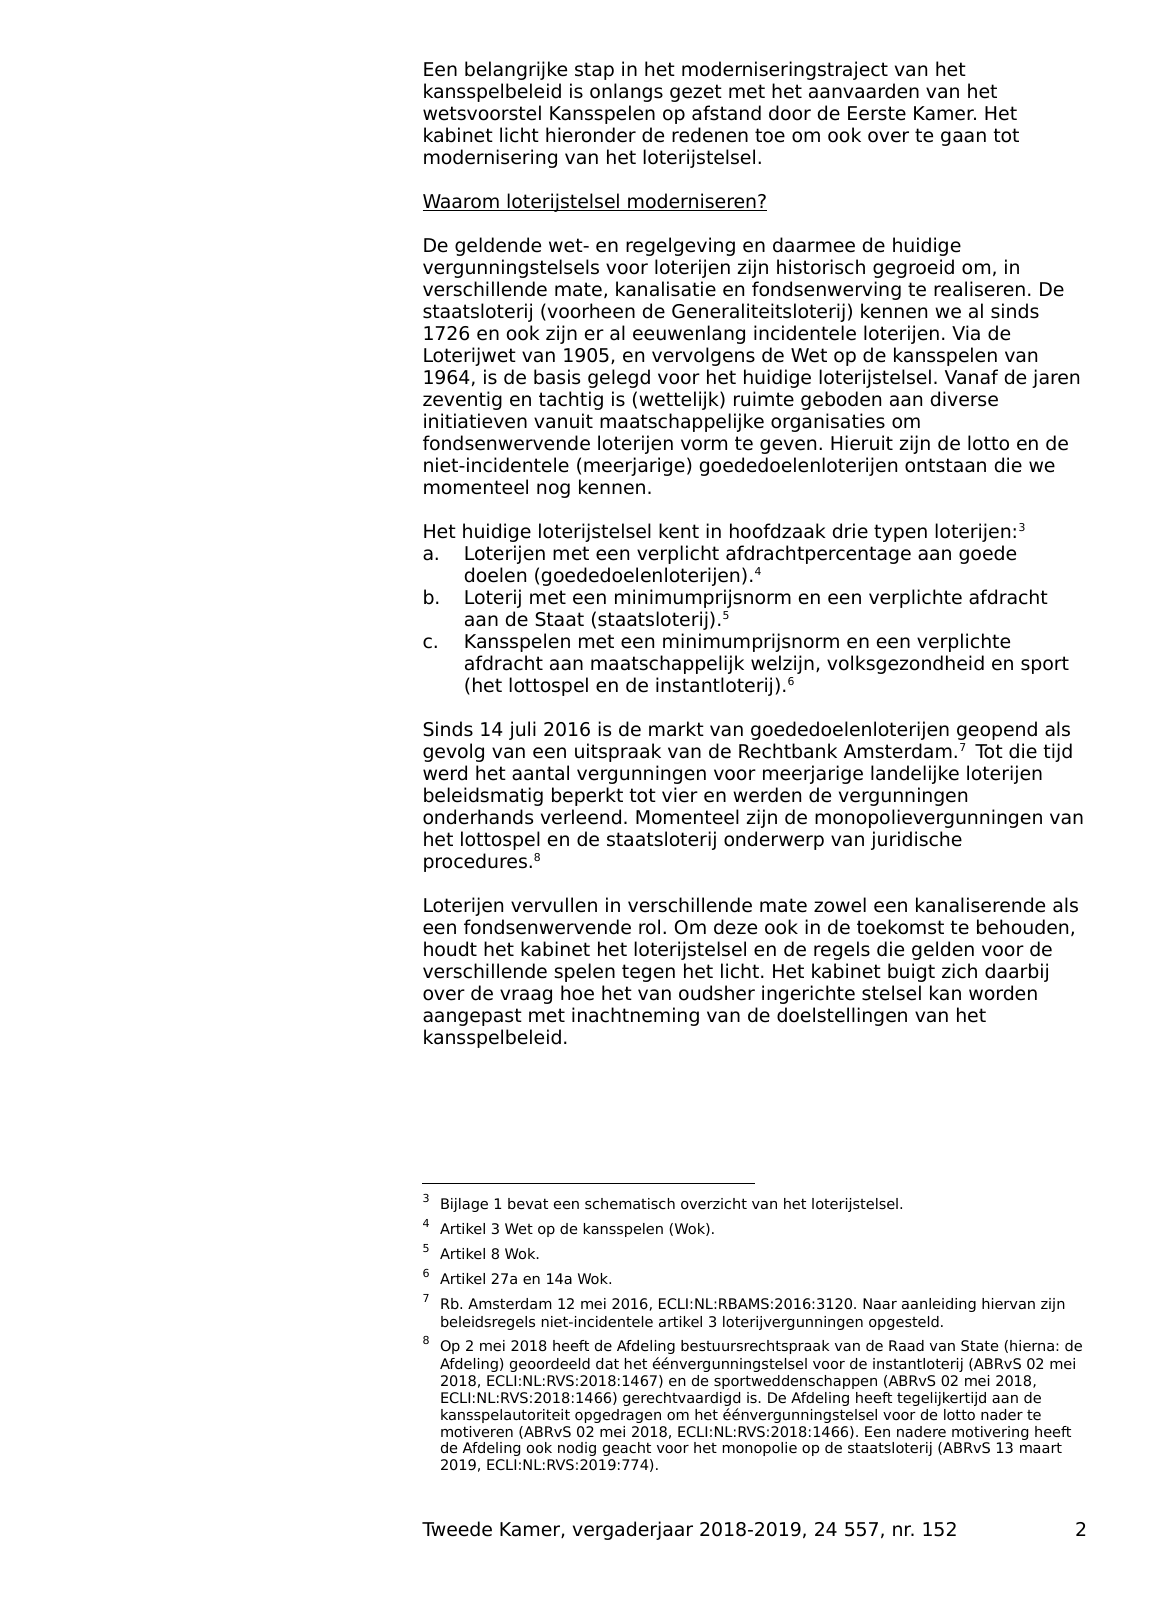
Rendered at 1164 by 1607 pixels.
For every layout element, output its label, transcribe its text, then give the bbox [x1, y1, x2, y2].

text De geldende wet- en regelgeving en daarmee de huidige vergunningstelsels voor loterijen zijn historisch gegroeid om, in verschillende mate, kanalisatie en fondsenwerving te realiseren. De staatsloterij (voorheen de Generaliteitsloterij) kennen we al sinds 1726 en ook zijn er al eeuwenlang incidentele loterijen. Via de Loterijwet van 1905, en vervolgens de Wet op de kansspelen van 1964, is de basis gelegd voor het huidige loterijstelsel. Vanaf de jaren zeventig en tachtig is (wettelijk) ruimte geboden aan diverse initiatieven vanuit maatschappelijke organisaties om fondsenwervende loterijen vorm te geven. Hieruit zijn de lotto en de niet-incidentele (meerjarige) goededoelenloterijen ontstaan die we momenteel nog kennen. [422, 235, 1087, 499]
text Rb. Amsterdam 12 mei 2016, ECLI:NL:RBAMS:2016:3120. Naar aanleiding hiervan zijn beleidsregels niet-incidentele artikel 3 loterijvergunningen opgesteld. [422, 1292, 1087, 1331]
text Bijlage 1 bevat een schematisch overzicht van het loterijstelsel. [422, 1192, 1087, 1214]
text Loterijen vervullen in verschillende mate zowel een kanaliserende als een fondsenwervende rol. Om deze ook in de toekomst te behouden, houdt het kabinet het loterijstelsel en de regels die gelden voor de verschillende spelen tegen het licht. Het kabinet buigt zich daarbij over de vraag hoe het van oudsher ingerichte stelsel kan worden aangepast met inachtneming van de doelstellingen van het kansspelbeleid. [422, 895, 1087, 1049]
text Het huidige loterijstelsel kent in hoofdzaak drie typen loterijen: [422, 521, 1087, 543]
text Sinds 14 juli 2016 is de markt van goededoelenloterijen geopend als gevolg van een uitspraak van de Rechtbank Amsterdam. Tot die tijd werd het aantal vergunningen voor meerjarige landelijke loterijen beleidsmatig beperkt tot vier en werden de vergunningen onderhands verleend. Momenteel zijn de monopolievergunningen van het lottospel en de staatsloterij onderwerp van juridische procedures. [422, 719, 1087, 873]
text Een belangrijke stap in het moderniseringstraject van het kansspelbeleid is onlangs gezet met het aanvaarden van het wetsvoorstel Kansspelen op afstand door de Eerste Kamer. Het kabinet licht hieronder de redenen toe om ook over te gaan tot modernisering van het loterijstelsel. [422, 59, 1087, 169]
text a. Loterijen met een verplicht afdrachtpercentage aan goede doelen (goededoelenloterijen). [422, 543, 1087, 587]
subtitle Waarom loterijstelsel moderniseren? [422, 191, 1087, 213]
text b. Loterij met een minimumprijsnorm en een verplichte afdracht aan de Staat (staatsloterij). [422, 587, 1087, 631]
text Artikel 27a en 14a Wok. [422, 1267, 1087, 1289]
text Artikel 8 Wok. [422, 1242, 1087, 1264]
text Artikel 3 Wet op de kansspelen (Wok). [422, 1217, 1087, 1239]
text c. Kansspelen met een minimumprijsnorm en een verplichte afdracht aan maatschappelijk welzijn, volksgezondheid en sport (het lottospel en de instantloterij). [422, 631, 1087, 697]
text Op 2 mei 2018 heeft de Afdeling bestuursrechtspraak van de Raad van State (hierna: de Afdeling) geoordeeld dat het éénvergunningstelsel voor de instantloterij (ABRvS 02 mei 2018, ECLI:NL:RVS:2018:1467) en de sportweddenschappen (ABRvS 02 mei 2018, ECLI:NL:RVS:2018:1466) gerechtvaardigd is. De Afdeling heeft tegelijkertijd aan de kansspelautoriteit opgedragen om het éénvergunningstelsel voor de lotto nader te motiveren (ABRvS 02 mei 2018, ECLI:NL:RVS:2018:1466). Een nadere motivering heeft de Afdeling ook nodig geacht voor het monopolie op de staatsloterij (ABRvS 13 maart 2019, ECLI:NL:RVS:2019:774). [422, 1334, 1087, 1474]
